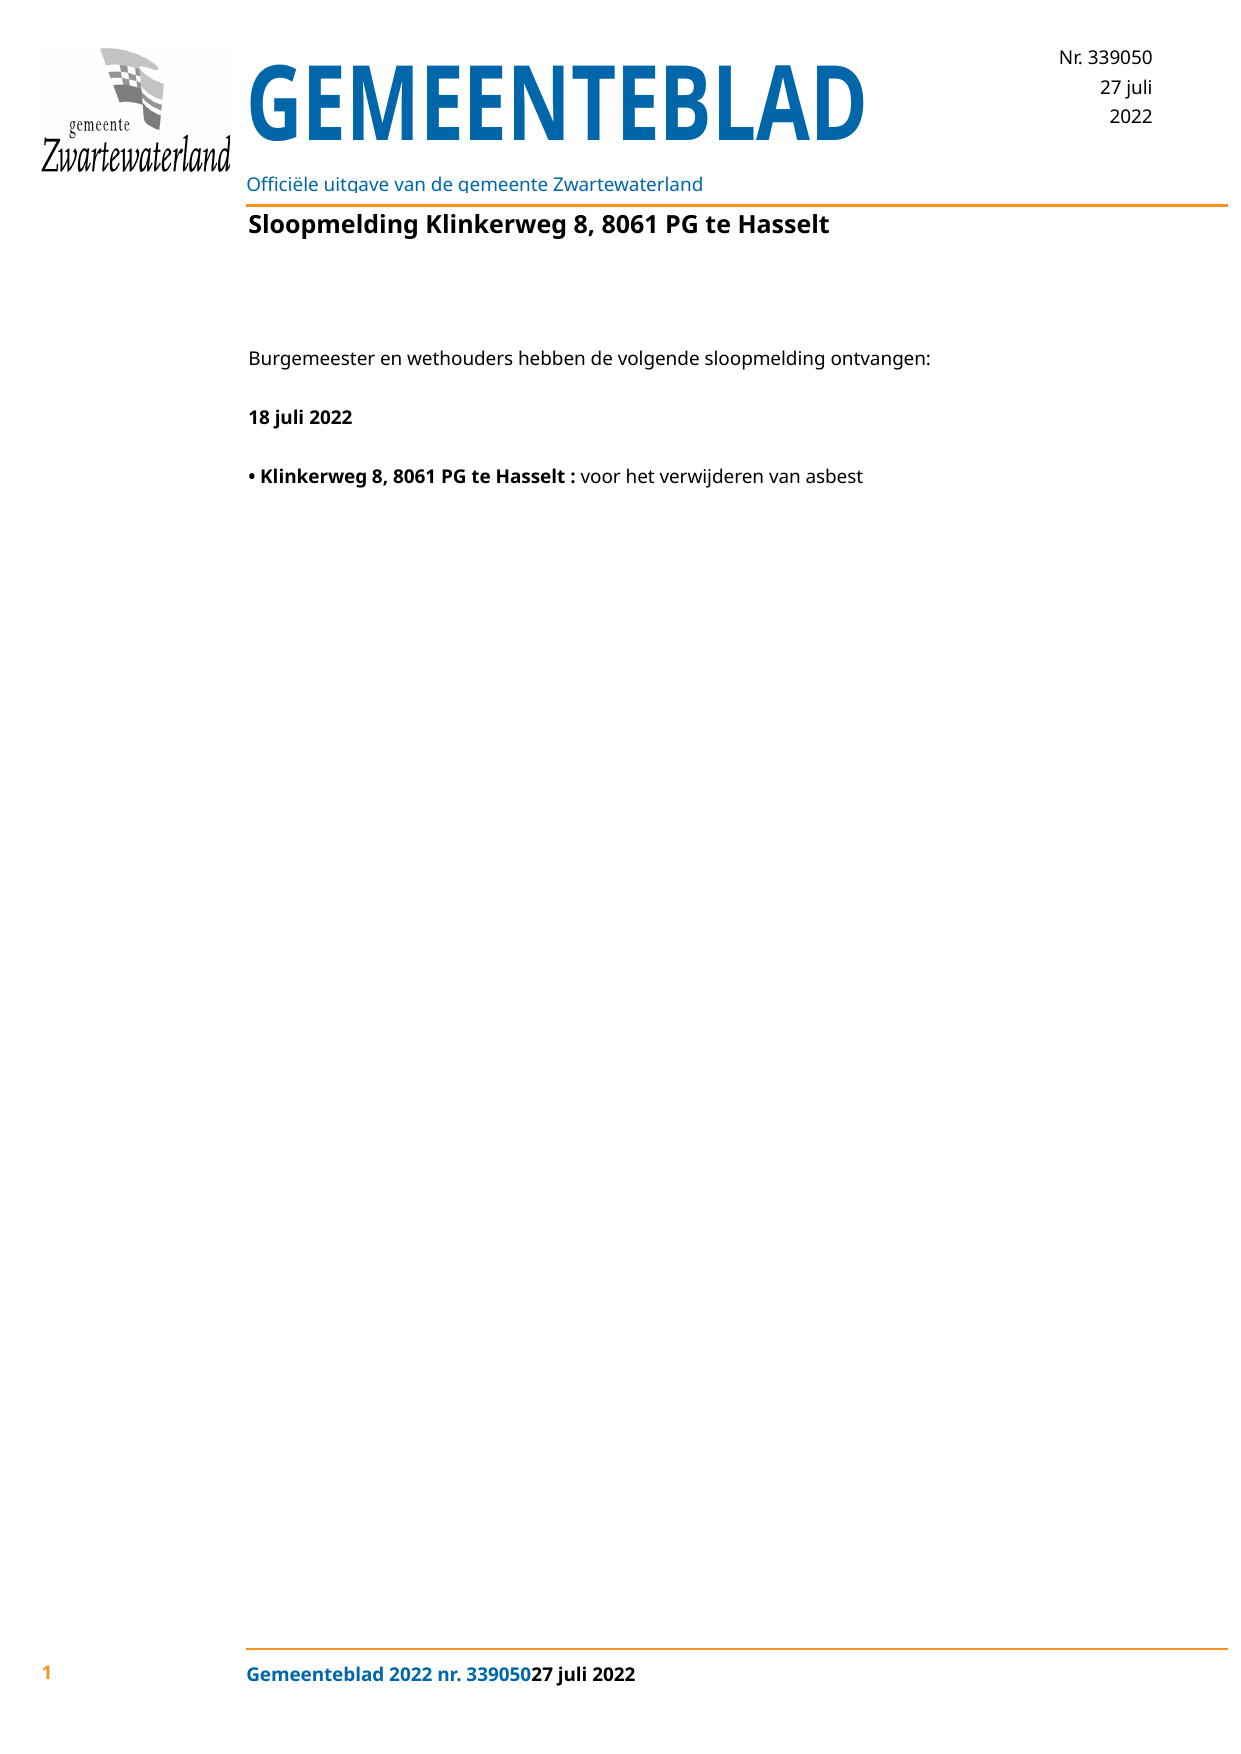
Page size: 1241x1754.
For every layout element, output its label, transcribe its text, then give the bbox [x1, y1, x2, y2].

text Sloopmelding Klinkerweg 8, 8061 PG te Hasselt [248, 207, 1152, 241]
text 18 juli 2022 [248, 404, 1152, 430]
text Burgemeester en wethouders hebben de volgende sloopmelding ontvangen: [248, 345, 1152, 371]
picture [41, 47, 231, 172]
text • Klinkerweg 8, 8061 PG te Hasselt : voor het verwijderen van asbest [248, 464, 1152, 489]
